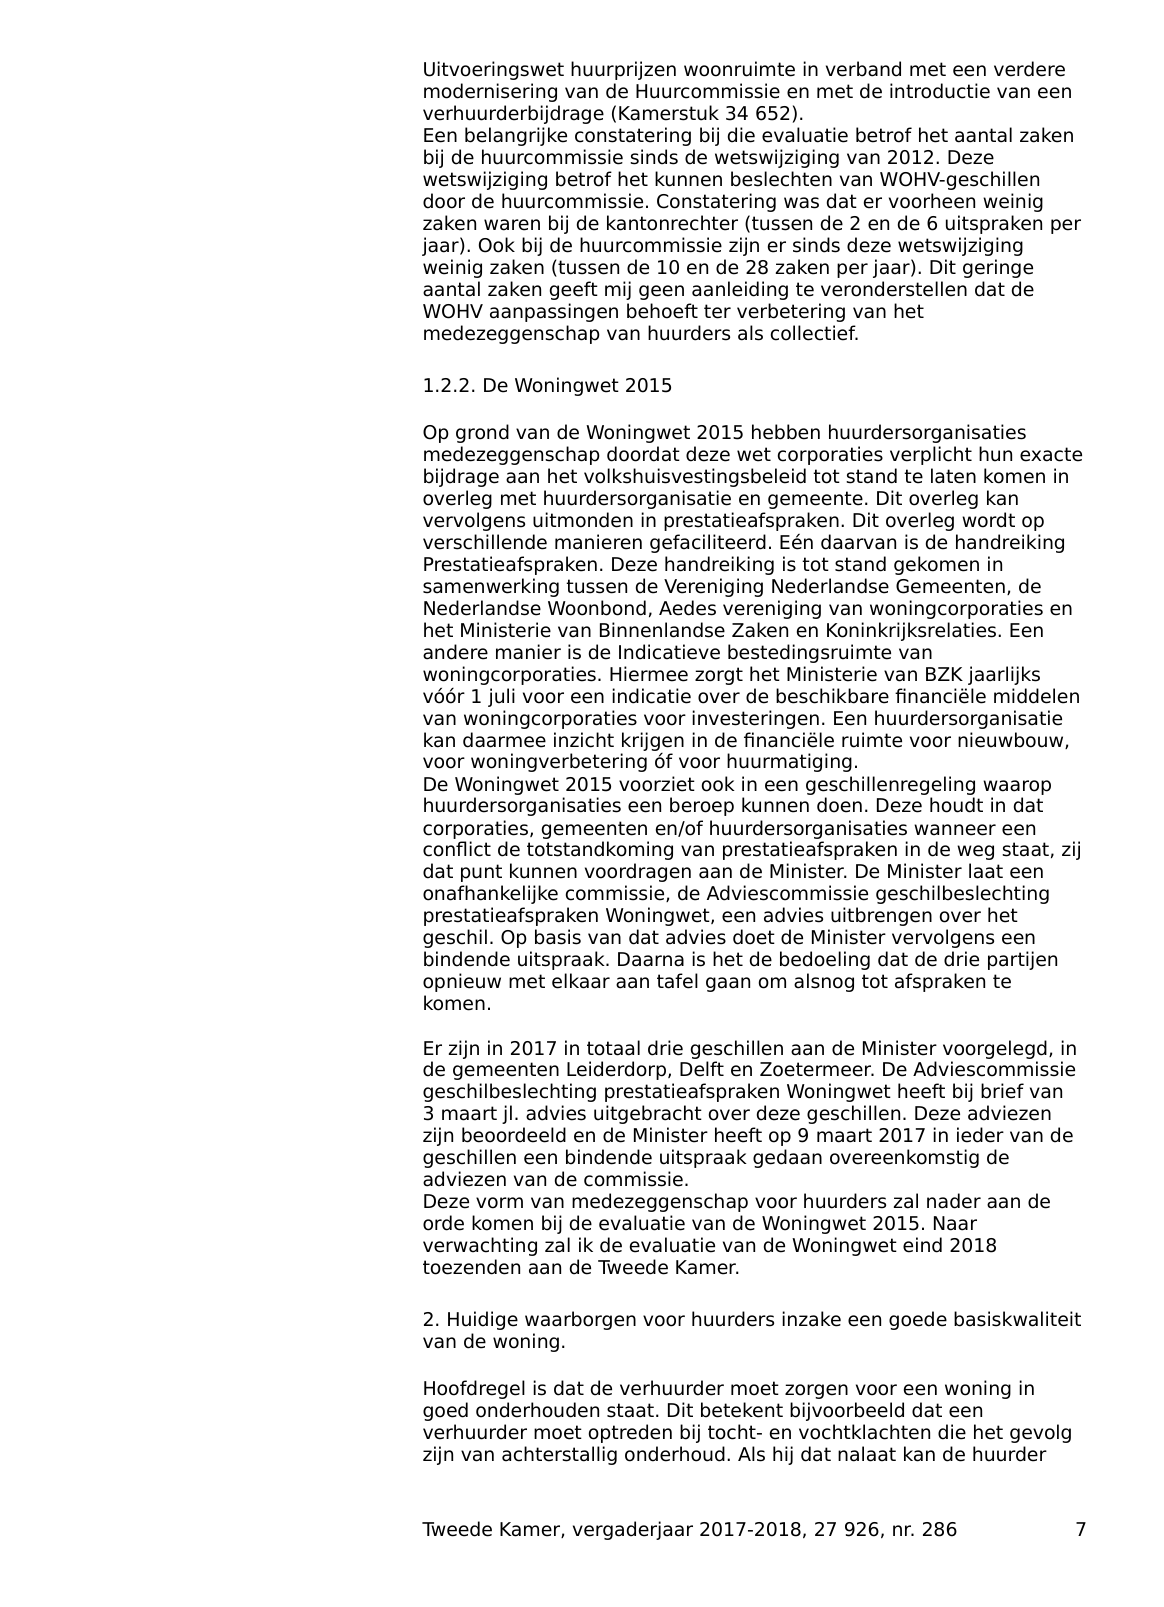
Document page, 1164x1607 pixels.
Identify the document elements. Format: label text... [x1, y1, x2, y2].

text Een belangrijke constatering bij die evaluatie betrof het aantal zaken bij de huurcommissie sinds de wetswijziging van 2012. Deze wetswijziging betrof het kunnen beslechten van WOHV-geschillen door de huurcommissie. Constatering was dat er voorheen weinig zaken waren bij de kantonrechter (tussen de 2 en de 6 uitspraken per jaar). Ook bij de huurcommissie zijn er sinds deze wetswijziging weinig zaken (tussen de 10 en de 28 zaken per jaar). Dit geringe aantal zaken geeft mij geen aanleiding te veronderstellen dat de WOHV aanpassingen behoeft ter verbetering van het medezeggenschap van huurders als collectief. [422, 125, 1087, 345]
subtitle 1.2.2. De Woningwet 2015 [422, 375, 1087, 397]
text Deze vorm van medezeggenschap voor huurders zal nader aan de orde komen bij de evaluatie van de Woningwet 2015. Naar verwachting zal ik de evaluatie van de Woningwet eind 2018 toezenden aan de Tweede Kamer. [422, 1191, 1087, 1279]
text Hoofdregel is dat de verhuurder moet zorgen voor een woning in goed onderhouden staat. Dit betekent bijvoorbeeld dat een verhuurder moet optreden bij tocht- en vochtklachten die het gevolg zijn van achterstallig onderhoud. Als hij dat nalaat kan de huurder [422, 1378, 1087, 1466]
subtitle 2. Huidige waarborgen voor huurders inzake een goede basiskwaliteit van de woning. [422, 1309, 1087, 1353]
text De Woningwet 2015 voorziet ook in een geschillenregeling waarop huurdersorganisaties een beroep kunnen doen. Deze houdt in dat corporaties, gemeenten en/of huurdersorganisaties wanneer een conflict de totstandkoming van prestatieafspraken in de weg staat, zij dat punt kunnen voordragen aan de Minister. De Minister laat een onafhankelijke commissie, de Adviescommissie geschilbeslechting prestatieafspraken Woningwet, een advies uitbrengen over het geschil. Op basis van dat advies doet de Minister vervolgens een bindende uitspraak. Daarna is het de bedoeling dat de drie partijen opnieuw met elkaar aan tafel gaan om alsnog tot afspraken te komen. [422, 773, 1087, 1015]
text Uitvoeringswet huurprijzen woonruimte in verband met een verdere modernisering van de Huurcommissie en met de introductie van een verhuurderbijdrage (Kamerstuk 34 652). [422, 59, 1087, 125]
text Op grond van de Woningwet 2015 hebben huurdersorganisaties medezeggenschap doordat deze wet corporaties verplicht hun exacte bijdrage aan het volkshuisvestingsbeleid tot stand te laten komen in overleg met huurdersorganisatie en gemeente. Dit overleg kan vervolgens uitmonden in prestatieafspraken. Dit overleg wordt op verschillende manieren gefaciliteerd. Eén daarvan is de handreiking Prestatieafspraken. Deze handreiking is tot stand gekomen in samenwerking tussen de Vereniging Nederlandse Gemeenten, de Nederlandse Woonbond, Aedes vereniging van woningcorporaties en het Ministerie van Binnenlandse Zaken en Koninkrijksrelaties. Een andere manier is de Indicatieve bestedingsruimte van woningcorporaties. Hiermee zorgt het Ministerie van BZK jaarlijks vóór 1 juli voor een indicatie over de beschikbare financiële middelen van woningcorporaties voor investeringen. Een huurdersorganisatie kan daarmee inzicht krijgen in de financiële ruimte voor nieuwbouw, voor woningverbetering óf voor huurmatiging. [422, 422, 1087, 773]
text Er zijn in 2017 in totaal drie geschillen aan de Minister voorgelegd, in de gemeenten Leiderdorp, Delft en Zoetermeer. De Adviescommissie geschilbeslechting prestatieafspraken Woningwet heeft bij brief van 3 maart jl. advies uitgebracht over deze geschillen. Deze adviezen zijn beoordeeld en de Minister heeft op 9 maart 2017 in ieder van de geschillen een bindende uitspraak gedaan overeenkomstig de adviezen van de commissie. [422, 1037, 1087, 1191]
